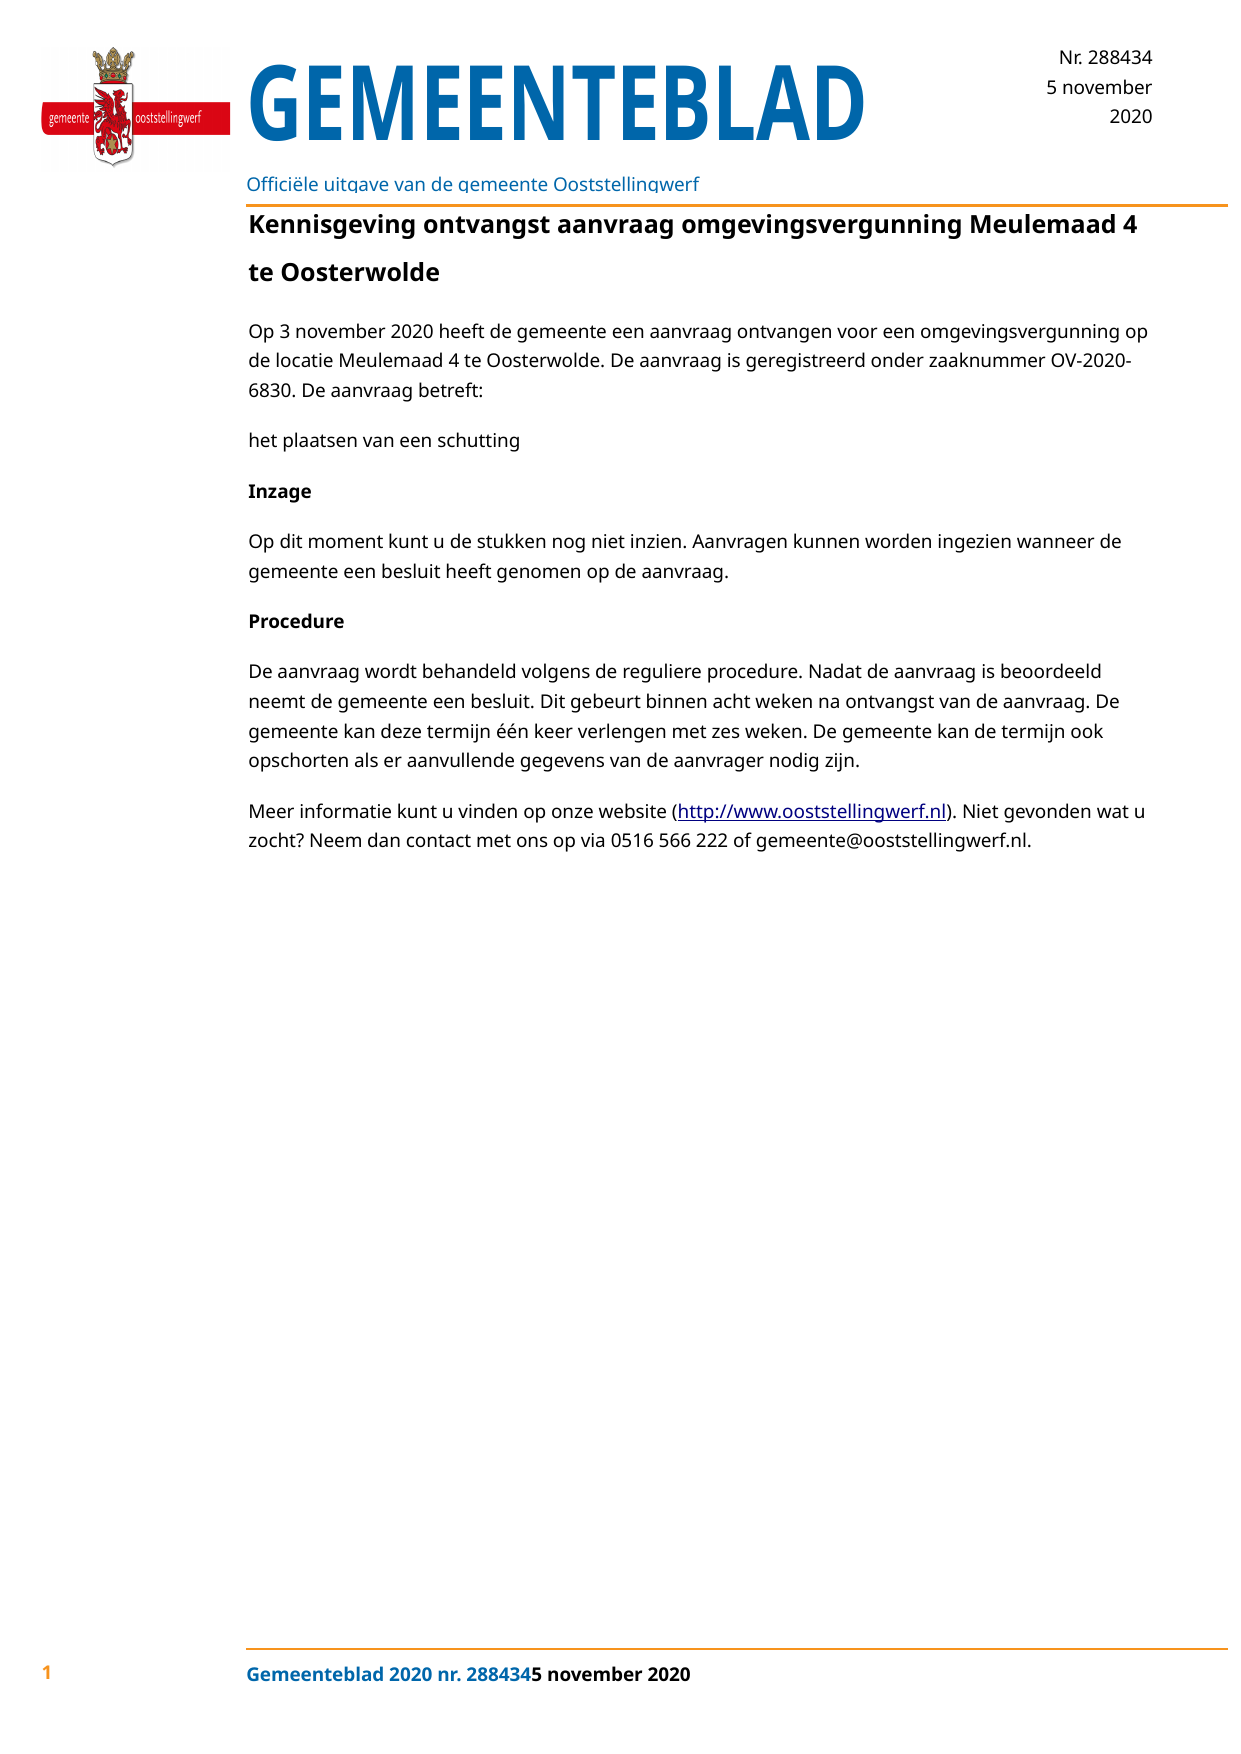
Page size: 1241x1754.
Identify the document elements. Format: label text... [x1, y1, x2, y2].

text Procedure [248, 608, 1152, 634]
text Op 3 november 2020 heeft de gemeente een aanvraag ontvangen voor een omgevingsvergunning op de locatie Meulemaad 4 te Oosterwolde. De aanvraag is geregistreerd onder zaaknummer OV-2020-6830. De aanvraag betreft: [248, 318, 1152, 403]
picture [41, 47, 231, 172]
text Kennisgeving ontvangst aanvraag omgevingsvergunning Meulemaad 4 te Oosterwolde [248, 207, 1152, 288]
text Op dit moment kunt u de stukken nog niet inzien. Aanvragen kunnen worden ingezien wanneer de gemeente een besluit heeft genomen op de aanvraag. [248, 528, 1152, 584]
text De aanvraag wordt behandeld volgens de reguliere procedure. Nadat de aanvraag is beoordeeld neemt de gemeente een besluit. Dit gebeurt binnen acht weken na ontvangst van de aanvraag. De gemeente kan deze termijn één keer verlengen met zes weken. De gemeente kan de termijn ook opschorten als er aanvullende gegevens van de aanvrager nodig zijn. [248, 659, 1152, 773]
text Meer informatie kunt u vinden op onze website (http://www.ooststellingwerf.nl). Niet gevonden wat u zocht? Neem dan contact met ons op via 0516 566 222 of gemeente@ooststellingwerf.nl. [248, 798, 1152, 853]
text Inzage [248, 478, 1152, 504]
text het plaatsen van een schutting [248, 427, 1152, 453]
